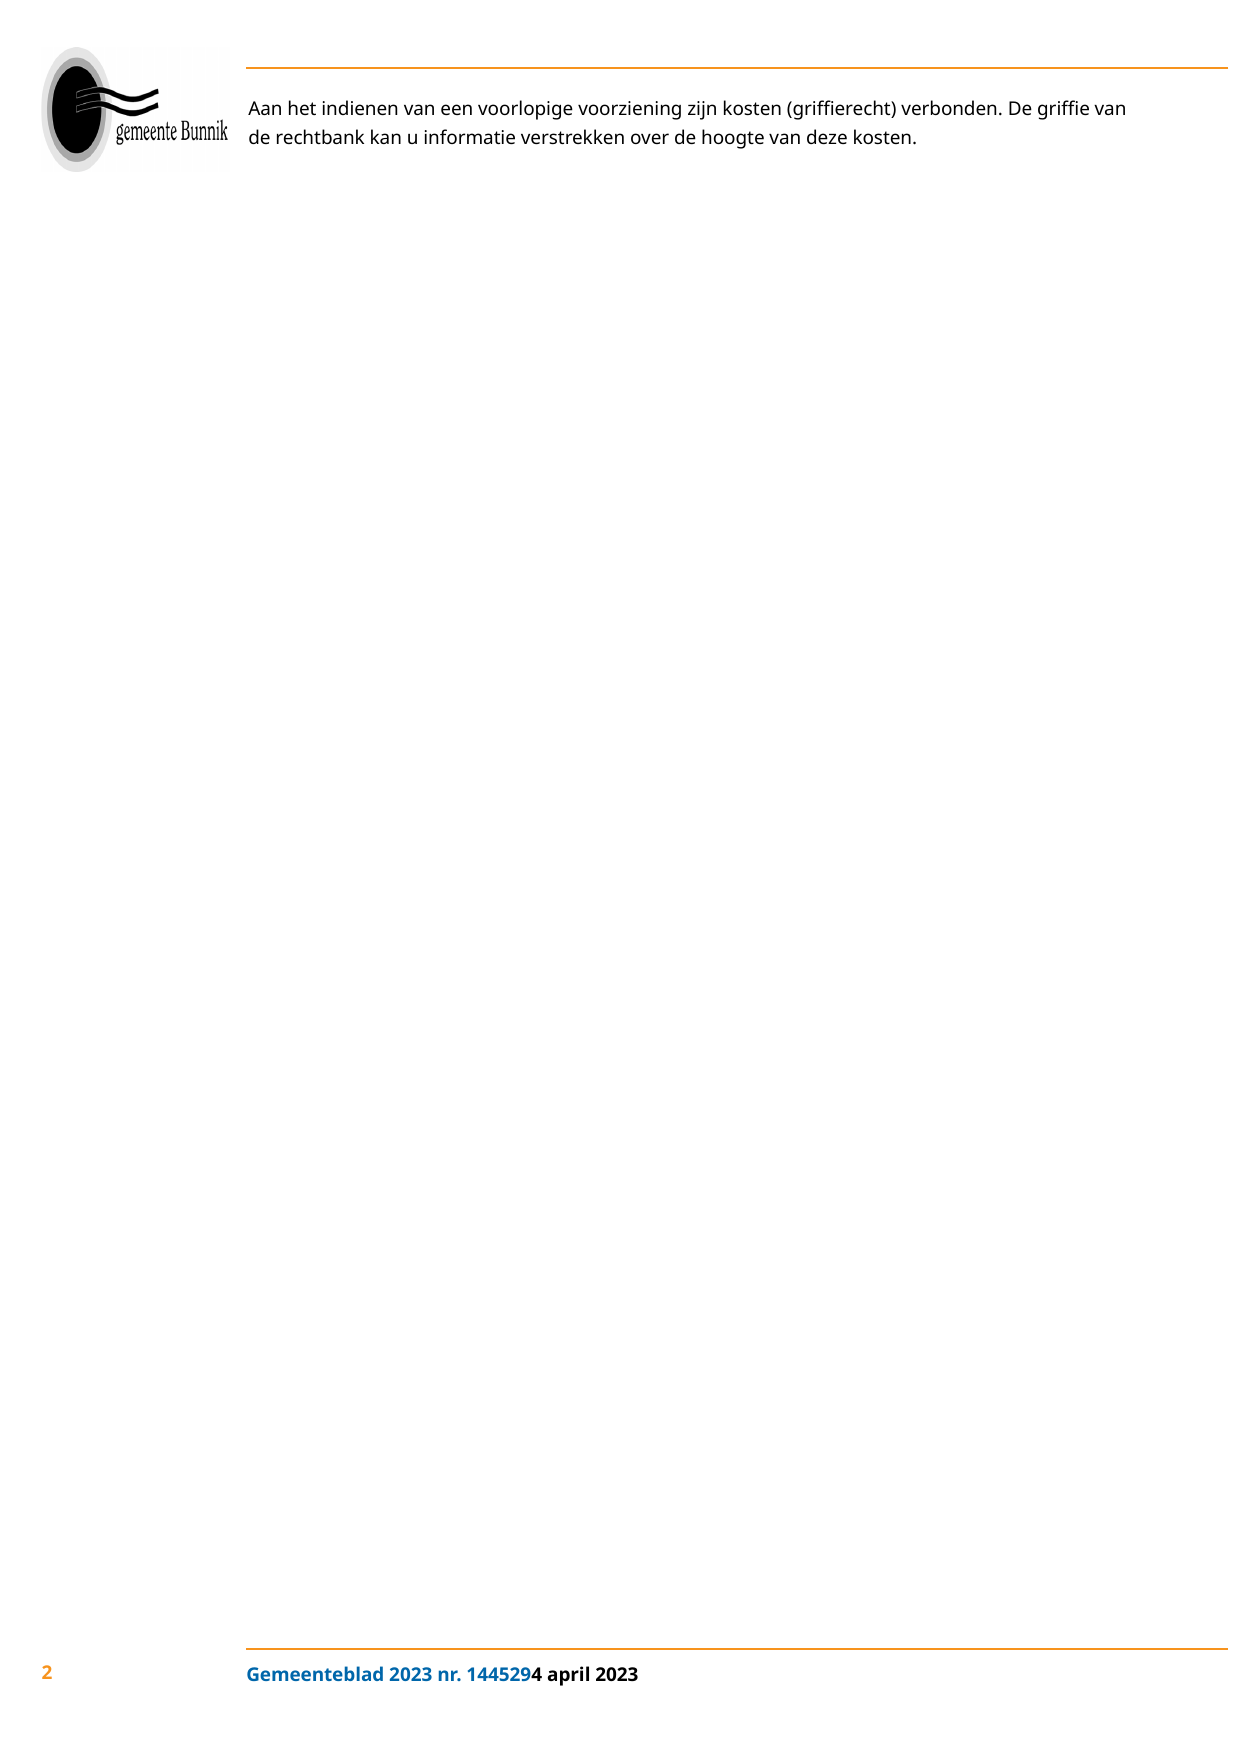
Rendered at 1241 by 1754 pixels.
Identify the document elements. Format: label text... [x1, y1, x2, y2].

picture [41, 47, 231, 172]
text Aan het indienen van een voorlopige voorziening zijn kosten (griffierecht) verbonden. De griffie van de rechtbank kan u informatie verstrekken over de hoogte van deze kosten. [248, 95, 1152, 150]
